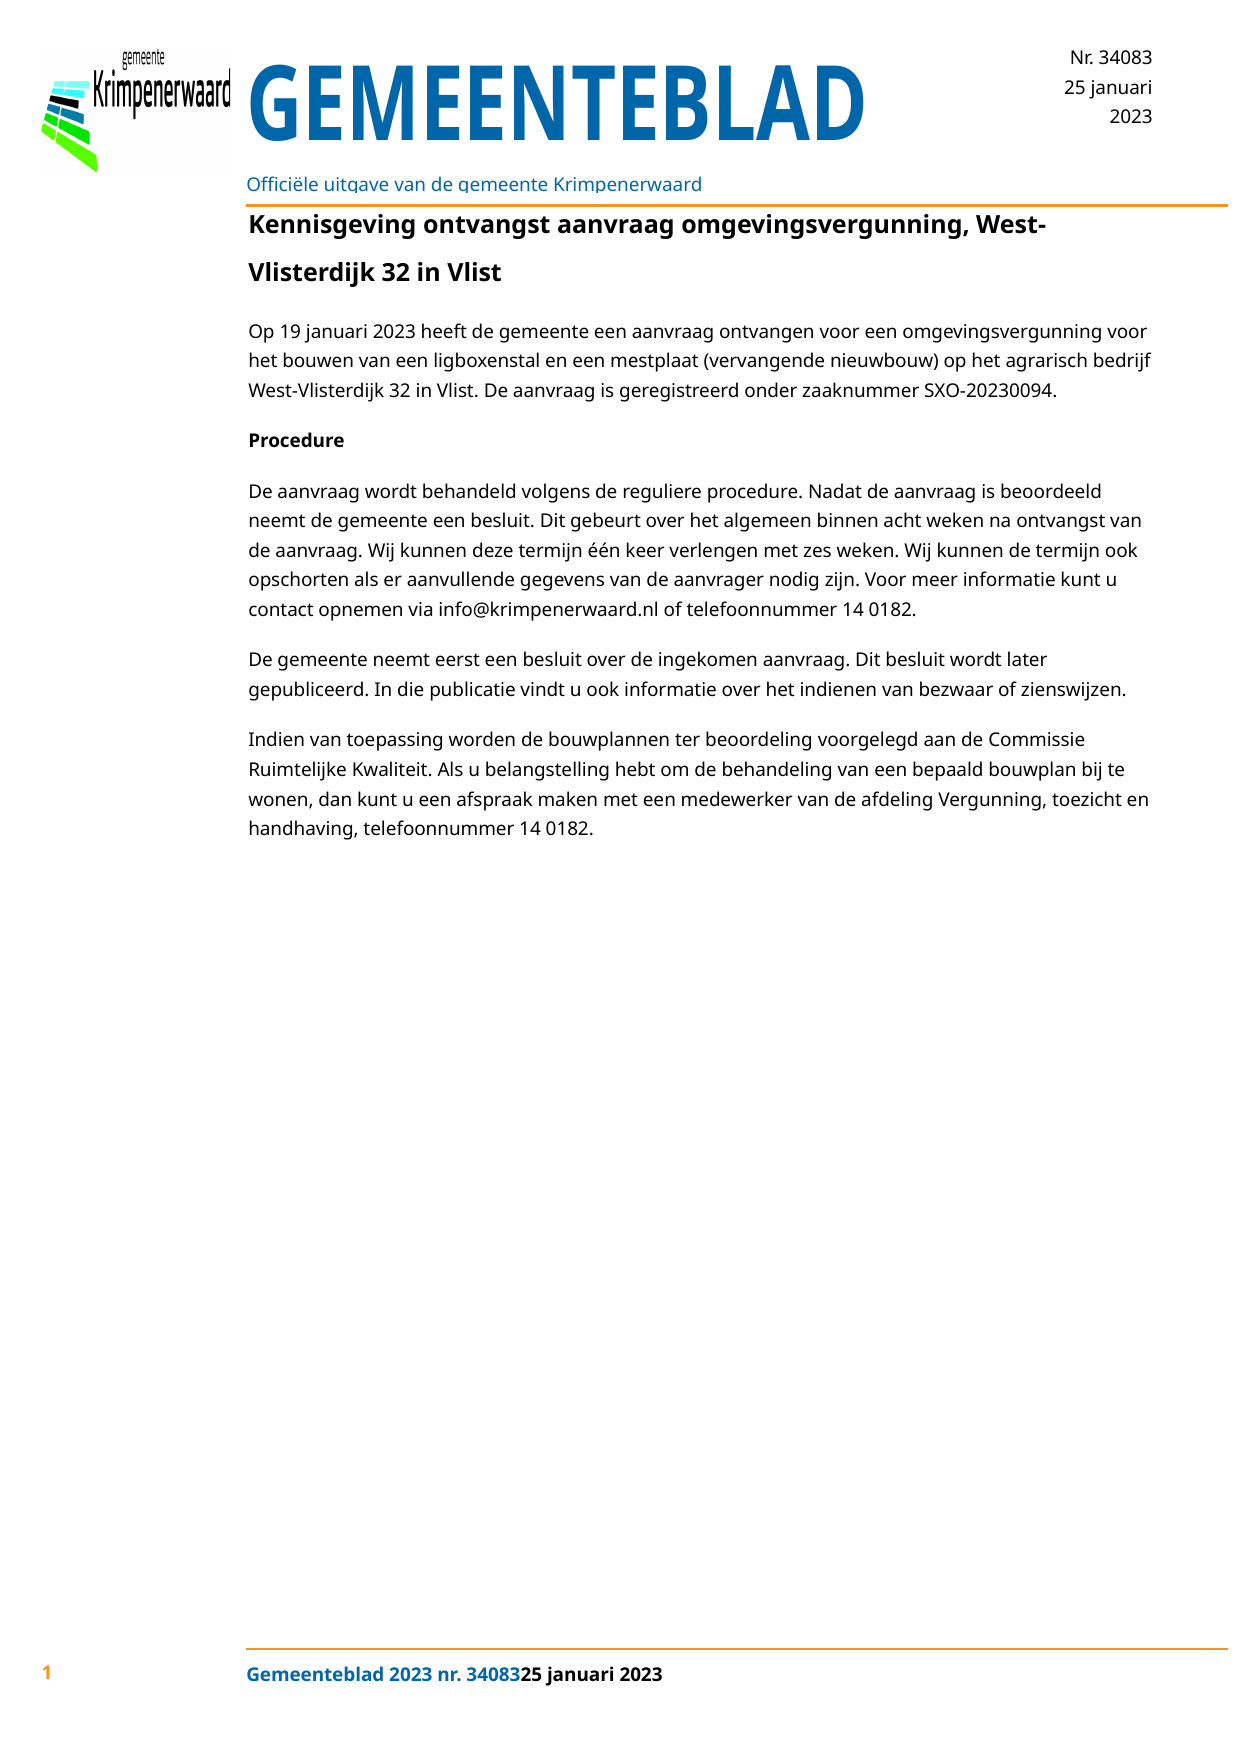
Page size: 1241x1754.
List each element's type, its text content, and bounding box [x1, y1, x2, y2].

text Kennisgeving ontvangst aanvraag omgevingsvergunning, West-Vlisterdijk 32 in Vlist [248, 207, 1152, 288]
text Procedure [248, 427, 1152, 453]
text De gemeente neemt eerst een besluit over de ingekomen aanvraag. Dit besluit wordt later gepubliceerd. In die publicatie vindt u ook informatie over het indienen van bezwaar of zienswijzen. [248, 647, 1152, 702]
text De aanvraag wordt behandeld volgens de reguliere procedure. Nadat de aanvraag is beoordeeld neemt de gemeente een besluit. Dit gebeurt over het algemeen binnen acht weken na ontvangst van de aanvraag. Wij kunnen deze termijn één keer verlengen met zes weken. Wij kunnen de termijn ook opschorten als er aanvullende gegevens van de aanvrager nodig zijn. Voor meer informatie kunt u contact opnemen via info@krimpenerwaard.nl of telefoonnummer 14 0182. [248, 478, 1152, 622]
text Op 19 januari 2023 heeft de gemeente een aanvraag ontvangen voor een omgevingsvergunning voor het bouwen van een ligboxenstal en een mestplaat (vervangende nieuwbouw) op het agrarisch bedrijf West-Vlisterdijk 32 in Vlist. De aanvraag is geregistreerd onder zaaknummer SXO-20230094. [248, 318, 1152, 403]
text Indien van toepassing worden de bouwplannen ter beoordeling voorgelegd aan de Commissie Ruimtelijke Kwaliteit. Als u belangstelling hebt om de behandeling van een bepaald bouwplan bij te wonen, dan kunt u een afspraak maken met een medewerker van de afdeling Vergunning, toezicht en handhaving, telefoonnummer 14 0182. [248, 727, 1152, 841]
picture [41, 47, 231, 172]
